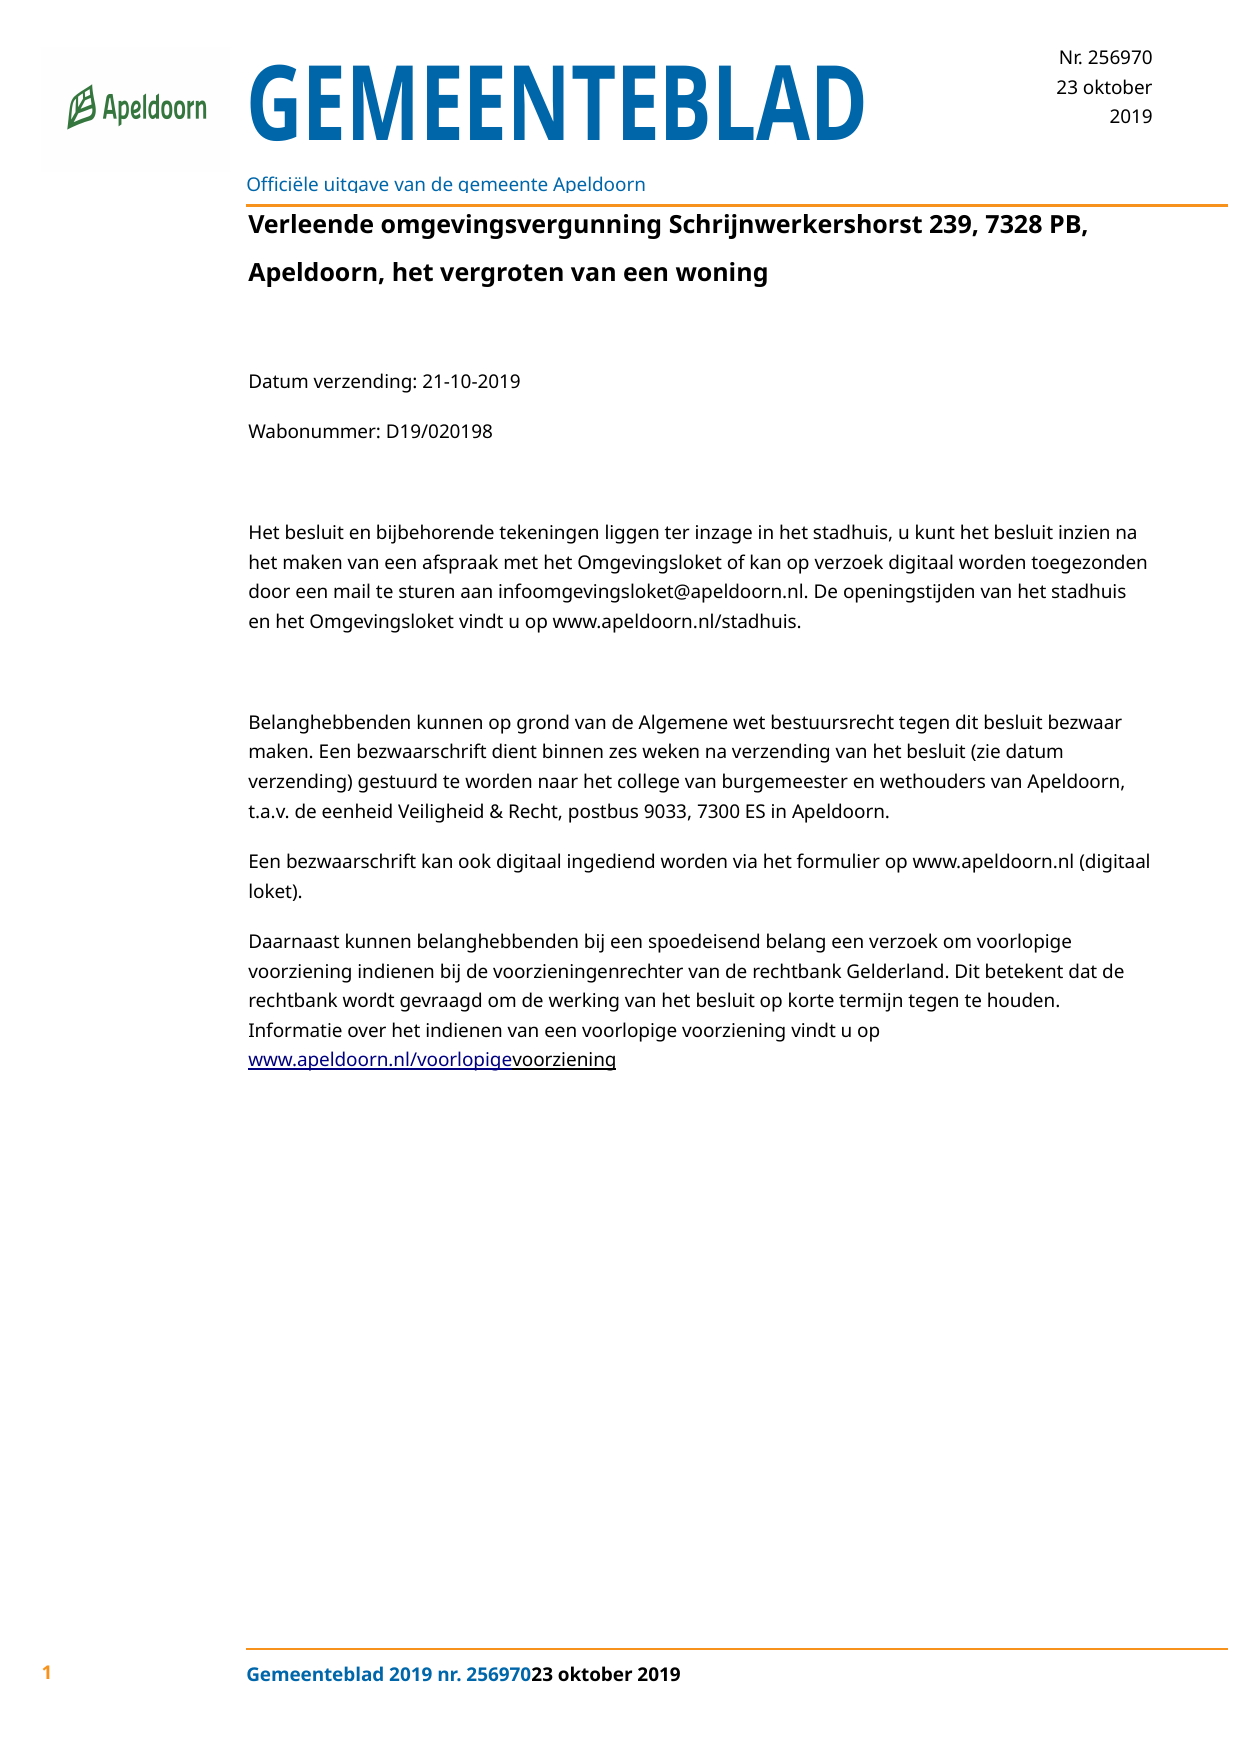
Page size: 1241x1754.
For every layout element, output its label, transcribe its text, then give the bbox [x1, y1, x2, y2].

picture [41, 47, 231, 172]
text Daarnaast kunnen belanghebbenden bij een spoedeisend belang een verzoek om voorlopige voorziening indienen bij de voorzieningenrechter van de rechtbank Gelderland. Dit betekent dat de rechtbank wordt gevraagd om de werking van het besluit op korte termijn tegen te houden. Informatie over het indienen van een voorlopige voorziening vindt u op www.apeldoorn.nl/voorlopigevoorziening [248, 928, 1152, 1072]
text Een bezwaarschrift kan ook digitaal ingediend worden via het formulier op www.apeldoorn.nl (digitaal loket). [248, 848, 1152, 904]
text Het besluit en bijbehorende tekeningen liggen ter inzage in het stadhuis, u kunt het besluit inzien na het maken van een afspraak met het Omgevingsloket of kan op verzoek digitaal worden toegezonden door een mail te sturen aan infoomgevingsloket@apeldoorn.nl. De openingstijden van het stadhuis en het Omgevingsloket vindt u op www.apeldoorn.nl/stadhuis. [248, 519, 1152, 634]
text Datum verzending: 21-10-2019 [248, 368, 1152, 394]
text Wabonummer: D19/020198 [248, 419, 1152, 444]
text Belanghebbenden kunnen op grond van de Algemene wet bestuursrecht tegen dit besluit bezwaar maken. Een bezwaarschrift dient binnen zes weken na verzending van het besluit (zie datum verzending) gestuurd te worden naar het college van burgemeester en wethouders van Apeldoorn, t.a.v. de eenheid Veiligheid & Recht, postbus 9033, 7300 ES in Apeldoorn. [248, 709, 1152, 824]
text Verleende omgevingsvergunning Schrijnwerkershorst 239, 7328 PB, Apeldoorn, het vergroten van een woning [248, 207, 1152, 288]
